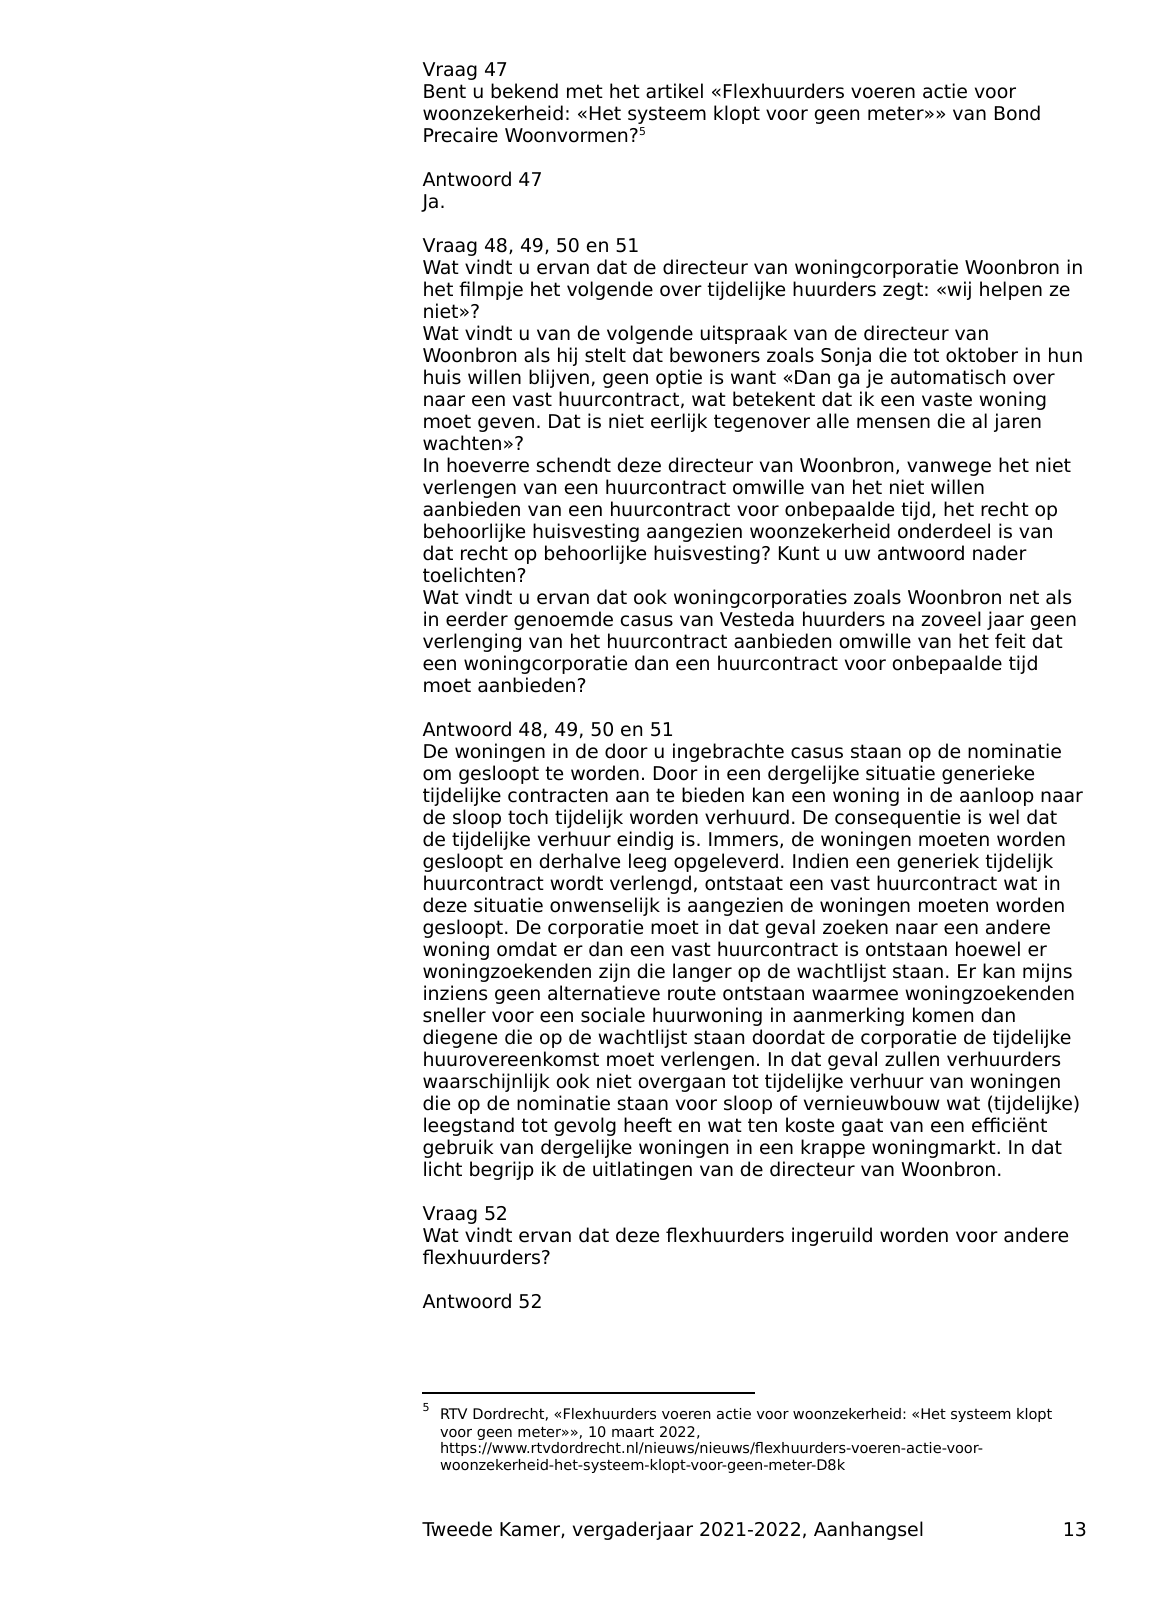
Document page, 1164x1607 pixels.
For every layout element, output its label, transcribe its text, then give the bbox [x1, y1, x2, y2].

text Wat vindt ervan dat deze flexhuurders ingeruild worden voor andere flexhuurders? [422, 1225, 1087, 1269]
text Antwoord 52 [422, 1291, 1087, 1313]
text Wat vindt u ervan dat ook woningcorporaties zoals Woonbron net als in eerder genoemde casus van Vesteda huurders na zoveel jaar geen verlenging van het huurcontract aanbieden omwille van het feit dat een woningcorporatie dan een huurcontract voor onbepaalde tijd moet aanbieden? [422, 587, 1087, 697]
text De woningen in de door u ingebrachte casus staan op de nominatie om gesloopt te worden. Door in een dergelijke situatie generieke tijdelijke contracten aan te bieden kan een woning in de aanloop naar de sloop toch tijdelijk worden verhuurd. De consequentie is wel dat de tijdelijke verhuur eindig is. Immers, de woningen moeten worden gesloopt en derhalve leeg opgeleverd. Indien een generiek tijdelijk huurcontract wordt verlengd, ontstaat een vast huurcontract wat in deze situatie onwenselijk is aangezien de woningen moeten worden gesloopt. De corporatie moet in dat geval zoeken naar een andere woning omdat er dan een vast huurcontract is ontstaan hoewel er woningzoekenden zijn die langer op de wachtlijst staan. Er kan mijns inziens geen alternatieve route ontstaan waarmee woningzoekenden sneller voor een sociale huurwoning in aanmerking komen dan diegene die op de wachtlijst staan doordat de corporatie de tijdelijke huurovereenkomst moet verlengen. In dat geval zullen verhuurders waarschijnlijk ook niet overgaan tot tijdelijke verhuur van woningen die op de nominatie staan voor sloop of vernieuwbouw wat (tijdelijke) leegstand tot gevolg heeft en wat ten koste gaat van een efficiënt gebruik van dergelijke woningen in een krappe woningmarkt. In dat licht begrijp ik de uitlatingen van de directeur van Woonbron. [422, 741, 1087, 1181]
text Wat vindt u ervan dat de directeur van woningcorporatie Woonbron in het filmpje het volgende over tijdelijke huurders zegt: «wij helpen ze niet»? [422, 257, 1087, 323]
text Vraag 52 [422, 1203, 1087, 1225]
text Wat vindt u van de volgende uitspraak van de directeur van Woonbron als hij stelt dat bewoners zoals Sonja die tot oktober in hun huis willen blijven, geen optie is want «Dan ga je automatisch over naar een vast huurcontract, wat betekent dat ik een vaste woning moet geven. Dat is niet eerlijk tegenover alle mensen die al jaren wachten»? [422, 323, 1087, 455]
text RTV Dordrecht, «Flexhuurders voeren actie voor woonzekerheid: «Het systeem klopt voor geen meter»», 10 maart 2022, https://www.rtvdordrecht.nl/nieuws/nieuws/flexhuurders-voeren-actie-voor-woonzekerheid-het-systeem-klopt-voor-geen-meter-D8k [422, 1402, 1087, 1474]
text Antwoord 48, 49, 50 en 51 [422, 719, 1087, 741]
text Vraag 47 [422, 59, 1087, 81]
text Antwoord 47 [422, 169, 1087, 191]
text In hoeverre schendt deze directeur van Woonbron, vanwege het niet verlengen van een huurcontract omwille van het niet willen aanbieden van een huurcontract voor onbepaalde tijd, het recht op behoorlijke huisvesting aangezien woonzekerheid onderdeel is van dat recht op behoorlijke huisvesting? Kunt u uw antwoord nader toelichten? [422, 455, 1087, 587]
text Bent u bekend met het artikel «Flexhuurders voeren actie voor woonzekerheid: «Het systeem klopt voor geen meter»» van Bond Precaire Woonvormen? [422, 81, 1087, 147]
text Ja. [422, 191, 1087, 213]
text Vraag 48, 49, 50 en 51 [422, 235, 1087, 257]
